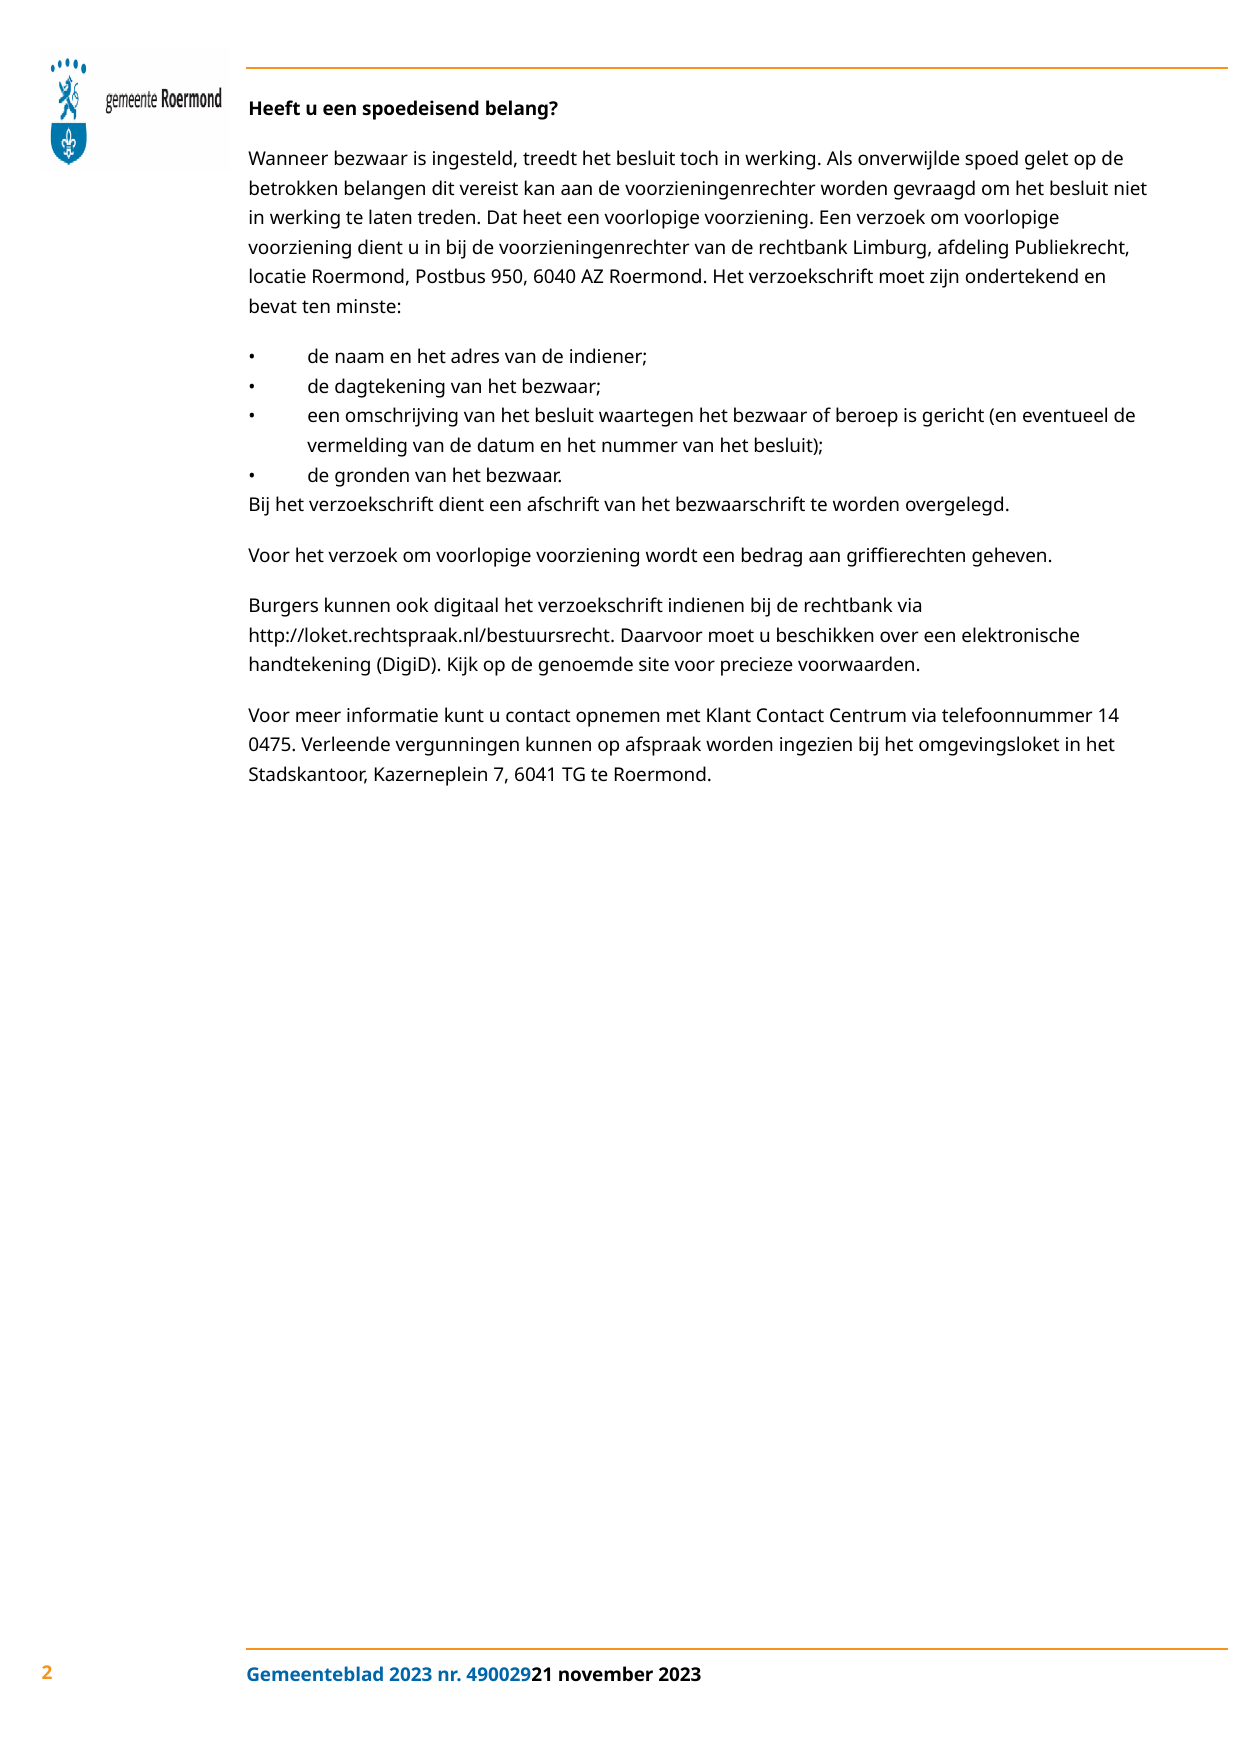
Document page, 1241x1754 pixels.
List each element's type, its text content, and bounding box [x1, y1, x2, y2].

picture [41, 47, 231, 172]
list de gronden van het bezwaar. [248, 462, 1152, 488]
text Voor meer informatie kunt u contact opnemen met Klant Contact Centrum via telefoonnummer 14 0475. Verleende vergunningen kunnen op afspraak worden ingezien bij het omgevingsloket in het Stadskantoor, Kazerneplein 7, 6041 TG te Roermond. [248, 702, 1152, 787]
text Bij het verzoekschrift dient een afschrift van het bezwaarschrift te worden overgelegd. [248, 491, 1152, 517]
text Wanneer bezwaar is ingesteld, treedt het besluit toch in werking. Als onverwijlde spoed gelet op de betrokken belangen dit vereist kan aan de voorzieningenrechter worden gevraagd om het besluit niet in werking te laten treden. Dat heet een voorlopige voorziening. Een verzoek om voorlopige voorziening dient u in bij de voorzieningenrechter van de rechtbank Limburg, afdeling Publiekrecht, locatie Roermond, Postbus 950, 6040 AZ Roermond. Het verzoekschrift moet zijn ondertekend en bevat ten minste: [248, 145, 1152, 319]
text Burgers kunnen ook digitaal het verzoekschrift indienen bij de rechtbank via http://loket.rechtspraak.nl/bestuursrecht. Daarvoor moet u beschikken over een elektronische handtekening (DigiD). Kijk op de genoemde site voor precieze voorwaarden. [248, 592, 1152, 677]
list de naam en het adres van de indiener; [248, 343, 1152, 369]
list een omschrijving van het besluit waartegen het bezwaar of beroep is gericht (en eventueel de vermelding van de datum en het nummer van het besluit); [248, 403, 1152, 458]
text Heeft u een spoedeisend belang? [248, 95, 1152, 121]
text Voor het verzoek om voorlopige voorziening wordt een bedrag aan griffierechten geheven. [248, 542, 1152, 568]
list de dagtekening van het bezwaar; [248, 373, 1152, 399]
